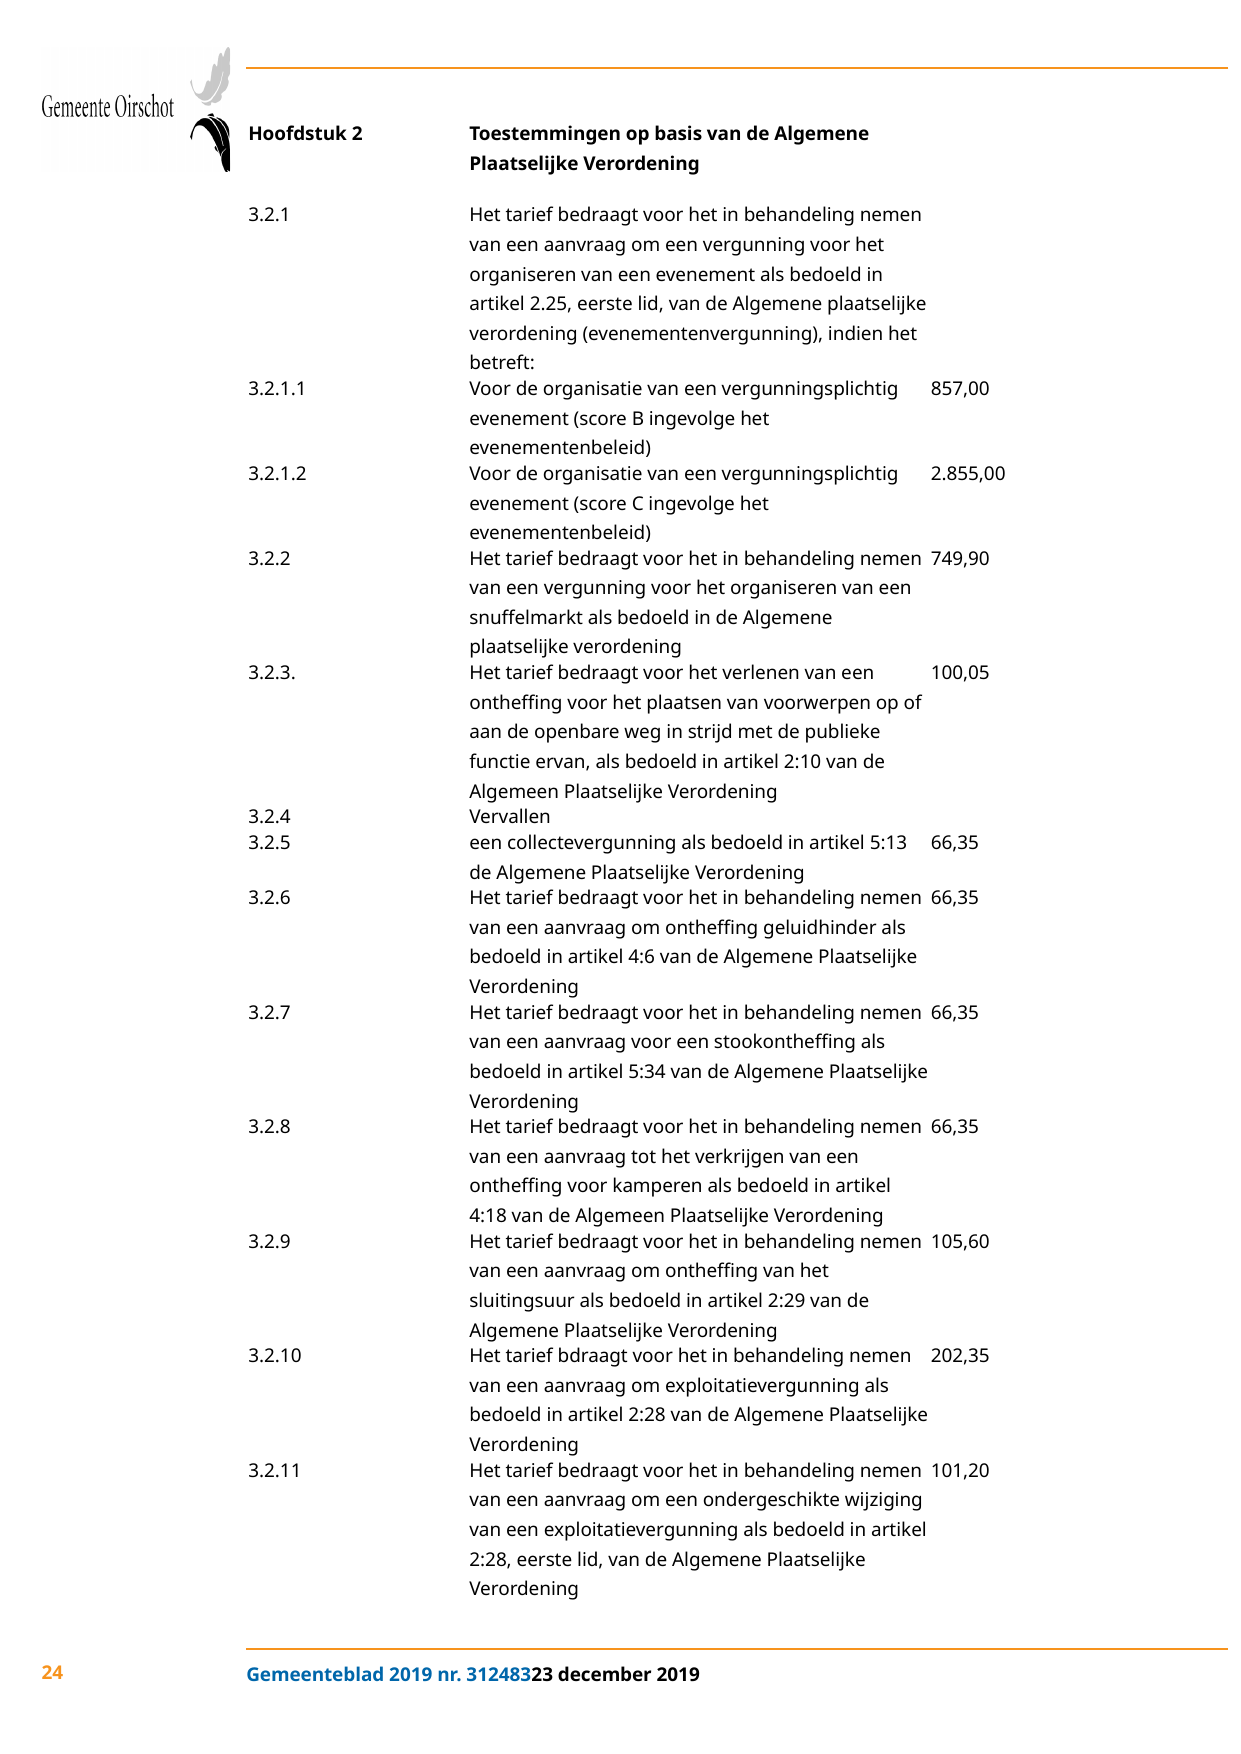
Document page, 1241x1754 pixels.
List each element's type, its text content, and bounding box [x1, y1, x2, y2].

table_cell [248, 95, 469, 121]
table_cell [931, 804, 1152, 829]
table_cell 3.2.1.1 [248, 375, 469, 460]
table_cell 3.2.9 [248, 1228, 469, 1342]
table_cell Het tarief bdraagt voor het in behandeling nemen van een aanvraag om exploitatievergunning als bedoeld in artikel 2:28 van de Algemene Plaatselijke Verordening [469, 1343, 931, 1457]
table_cell 3.2.5 [248, 829, 469, 884]
table_cell 66,35 [931, 999, 1152, 1113]
table_cell 66,35 [931, 829, 1152, 884]
table_cell Vervallen [469, 804, 931, 829]
table_cell Het tarief bedraagt voor het in behandeling nemen van een aanvraag om een ondergeschikte wijziging van een exploitatievergunning als bedoeld in artikel 2:28, eerste lid, van de Algemene Plaatselijke Verordening [469, 1457, 931, 1601]
table_cell 3.2.6 [248, 885, 469, 999]
picture [41, 47, 231, 172]
table_cell 202,35 [931, 1343, 1152, 1457]
table_cell Voor de organisatie van een vergunningsplichtig evenement (score B ingevolge het evenementenbeleid) [469, 375, 931, 460]
table_cell Het tarief bedraagt voor het in behandeling nemen van een aanvraag om ontheffing geluidhinder als bedoeld in artikel 4:6 van de Algemene Plaatselijke Verordening [469, 885, 931, 999]
table_cell 3.2.8 [248, 1114, 469, 1228]
table_cell 66,35 [931, 1114, 1152, 1228]
table_cell [931, 202, 1152, 375]
table_cell Voor de organisatie van een vergunningsplichtig evenement (score C ingevolge het evenementenbeleid) [469, 460, 931, 545]
table_cell [931, 176, 1152, 202]
table_cell 3.2.2 [248, 545, 469, 659]
table_cell 3.2.4 [248, 804, 469, 829]
table_cell [931, 121, 1152, 176]
table_cell een collectevergunning als bedoeld in artikel 5:13 de Algemene Plaatselijke Verordening [469, 829, 931, 884]
table_cell Hoofdstuk 2 [248, 121, 469, 176]
table_cell 100,05 [931, 660, 1152, 803]
table_cell 3.2.11 [248, 1457, 469, 1601]
table_cell 3.2.10 [248, 1343, 469, 1457]
table_cell Het tarief bedraagt voor het in behandeling nemen van een aanvraag om een vergunning voor het organiseren van een evenement als bedoeld in artikel 2.25, eerste lid, van de Algemene plaatselijke verordening (evenementenvergunning), indien het betreft: [469, 202, 931, 375]
table_cell 66,35 [931, 885, 1152, 999]
table_cell [248, 176, 469, 202]
table_cell Toestemmingen op basis van de Algemene Plaatselijke Verordening [469, 121, 931, 176]
table_cell [469, 95, 931, 121]
table_cell Het tarief bedraagt voor het in behandeling nemen van een aanvraag om ontheffing van het sluitingsuur als bedoeld in artikel 2:29 van de Algemene Plaatselijke Verordening [469, 1228, 931, 1342]
table_cell Het tarief bedraagt voor het in behandeling nemen van een aanvraag tot het verkrijgen van een ontheffing voor kamperen als bedoeld in artikel 4:18 van de Algemeen Plaatselijke Verordening [469, 1114, 931, 1228]
table_cell 857,00 [931, 375, 1152, 460]
table_cell 105,60 [931, 1228, 1152, 1342]
table_cell 3.2.7 [248, 999, 469, 1113]
table_cell 749,90 [931, 545, 1152, 659]
table_cell 3.2.1.2 [248, 460, 469, 545]
table_cell 3.2.3. [248, 660, 469, 803]
table_cell Het tarief bedraagt voor het verlenen van een ontheffing voor het plaatsen van voorwerpen op of aan de openbare weg in strijd met de publieke functie ervan, als bedoeld in artikel 2:10 van de Algemeen Plaatselijke Verordening [469, 660, 931, 803]
table_cell Het tarief bedraagt voor het in behandeling nemen van een aanvraag voor een stookontheffing als bedoeld in artikel 5:34 van de Algemene Plaatselijke Verordening [469, 999, 931, 1113]
table_cell [931, 95, 1152, 121]
table_cell 101,20 [931, 1457, 1152, 1601]
table_cell 2.855,00 [931, 460, 1152, 545]
table_cell 3.2.1 [248, 202, 469, 375]
table_cell [469, 176, 931, 202]
table_cell Het tarief bedraagt voor het in behandeling nemen van een vergunning voor het organiseren van een snuffelmarkt als bedoeld in de Algemene plaatselijke verordening [469, 545, 931, 659]
